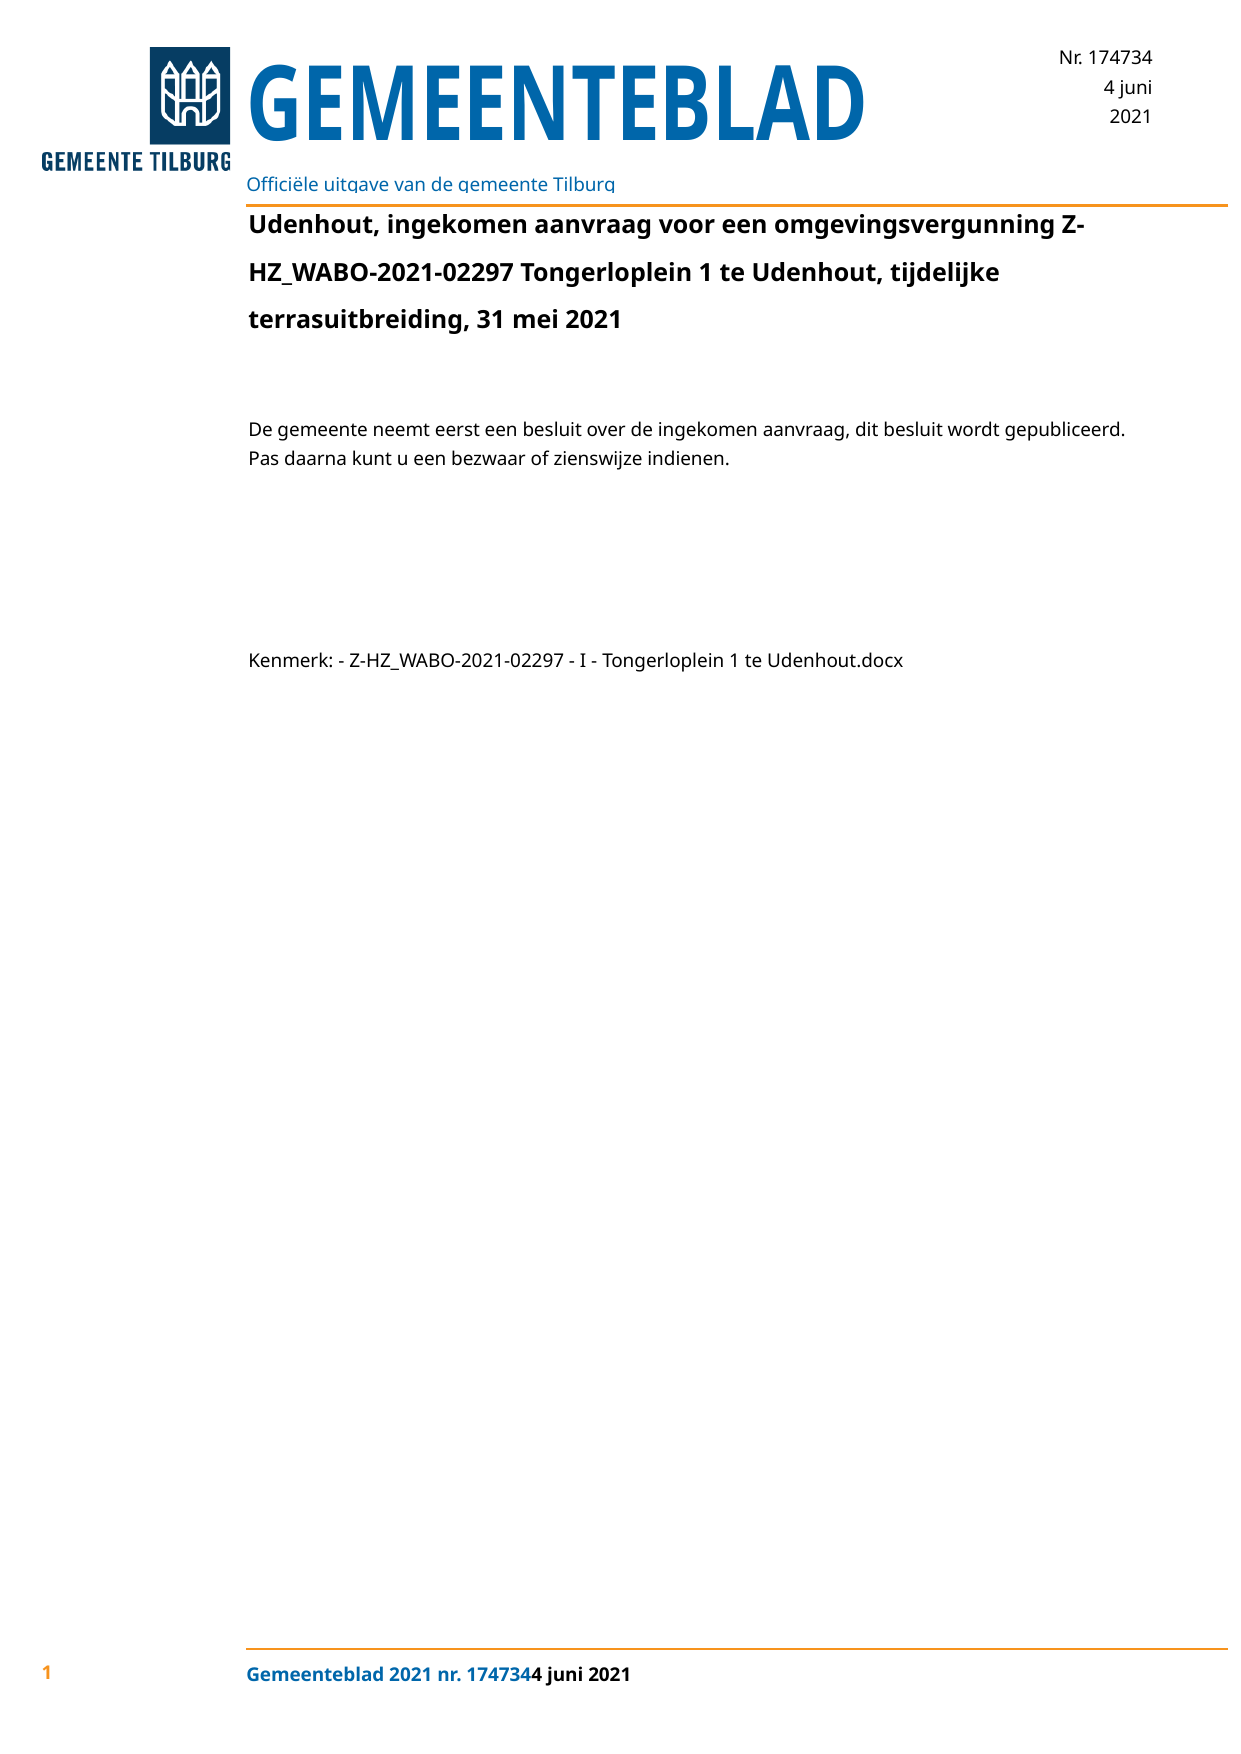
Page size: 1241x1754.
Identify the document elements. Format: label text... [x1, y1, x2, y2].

text De gemeente neemt eerst een besluit over de ingekomen aanvraag, dit besluit wordt gepubliceerd. Pas daarna kunt u een bezwaar of zienswijze indienen. [248, 416, 1152, 471]
picture [41, 47, 231, 172]
text Kenmerk: - Z-HZ_WABO-2021-02297 - I - Tongerloplein 1 te Udenhout.docx [248, 647, 1152, 673]
text Udenhout, ingekomen aanvraag voor een omgevingsvergunning Z-HZ_WABO-2021-02297 Tongerloplein 1 te Udenhout, tijdelijke terrasuitbreiding, 31 mei 2021 [248, 207, 1152, 336]
